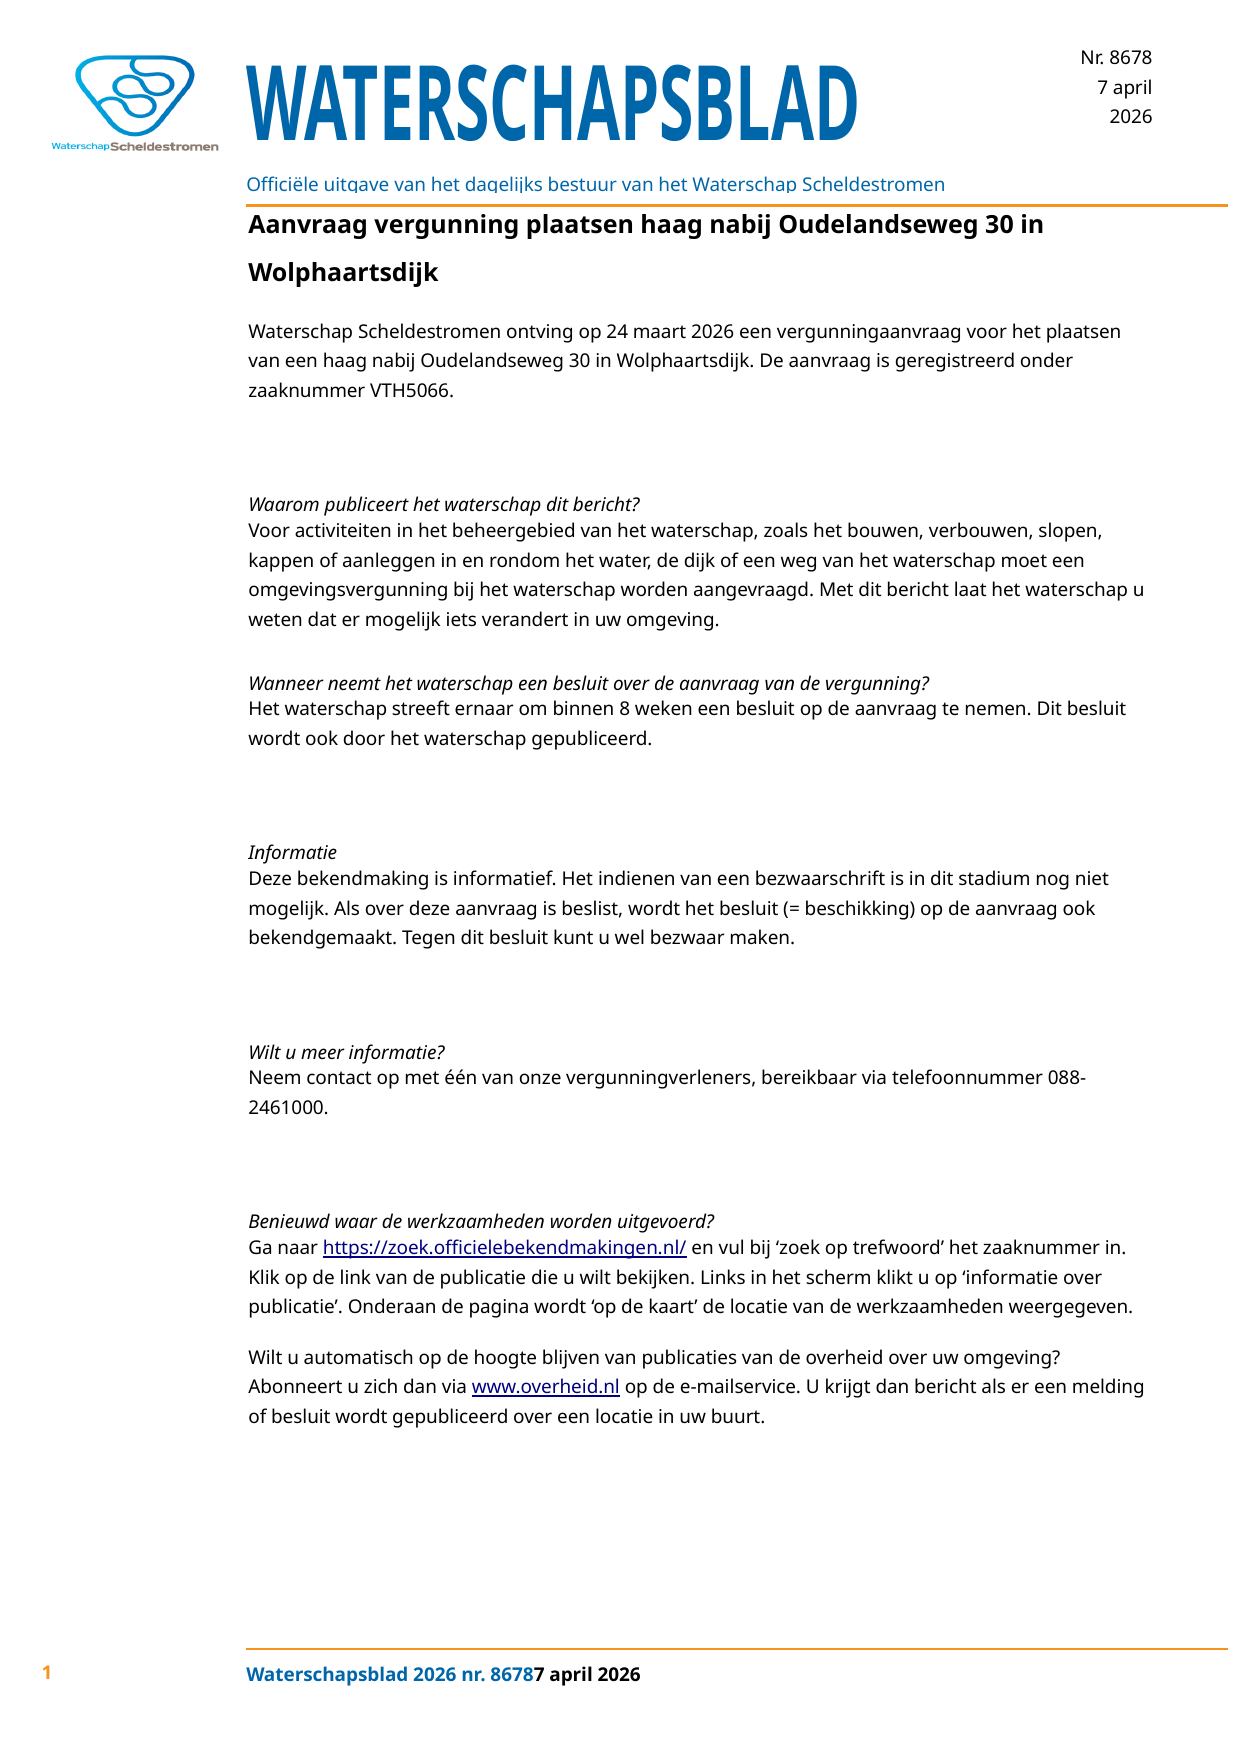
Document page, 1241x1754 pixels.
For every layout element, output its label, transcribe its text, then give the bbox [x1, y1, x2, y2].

text Voor activiteiten in het beheergebied van het waterschap, zoals het bouwen, verbouwen, slopen, kappen of aanleggen in en rondom het water, de dijk of een weg van het waterschap moet een omgevingsvergunning bij het waterschap worden aangevraagd. Met dit bericht laat het waterschap u weten dat er mogelijk iets verandert in uw omgeving. [248, 517, 1152, 632]
text Aanvraag vergunning plaatsen haag nabij Oudelandseweg 30 in Wolphaartsdijk [248, 207, 1152, 288]
text Het waterschap streeft ernaar om binnen 8 weken een besluit op de aanvraag te nemen. Dit besluit wordt ook door het waterschap gepubliceerd. [248, 696, 1152, 751]
text Waterschap Scheldestromen ontving op 24 maart 2026 een vergunningaanvraag voor het plaatsen van een haag nabij Oudelandseweg 30 in Wolphaartsdijk. De aanvraag is geregistreerd onder zaaknummer VTH5066. [248, 318, 1152, 403]
text Wilt u meer informatie? [248, 1039, 1152, 1064]
text Waarom publiceert het waterschap dit bericht? [248, 491, 1152, 517]
text Neem contact op met één van onze vergunningverleners, bereikbaar via telefoonnummer 088-2461000. [248, 1064, 1152, 1120]
text Ga naar https://zoek.officielebekendmakingen.nl/ en vul bij ‘zoek op trefwoord’ het zaaknummer in. Klik op de link van de publicatie die u wilt bekijken. Links in het scherm klikt u op ‘informatie over publicatie’. Onderaan de pagina wordt ‘op de kaart’ de locatie van de werkzaamheden weergegeven. [248, 1234, 1152, 1319]
text Deze bekendmaking is informatief. Het indienen van een bezwaarschrift is in dit stadium nog niet mogelijk. Als over deze aanvraag is beslist, wordt het besluit (= beschikking) op de aanvraag ook bekendgemaakt. Tegen dit besluit kunt u wel bezwaar maken. [248, 865, 1152, 950]
text Informatie [248, 839, 1152, 865]
picture [41, 47, 231, 172]
text Wanneer neemt het waterschap een besluit over de aanvraag van de vergunning? [248, 670, 1152, 696]
text Benieuwd waar de werkzaamheden worden uitgevoerd? [248, 1208, 1152, 1234]
text Wilt u automatisch op de hoogte blijven van publicaties van de overheid over uw omgeving? Abonneert u zich dan via www.overheid.nl op de e-mailservice. U krijgt dan bericht als er een melding of besluit wordt gepubliceerd over een locatie in uw buurt. [248, 1344, 1152, 1429]
